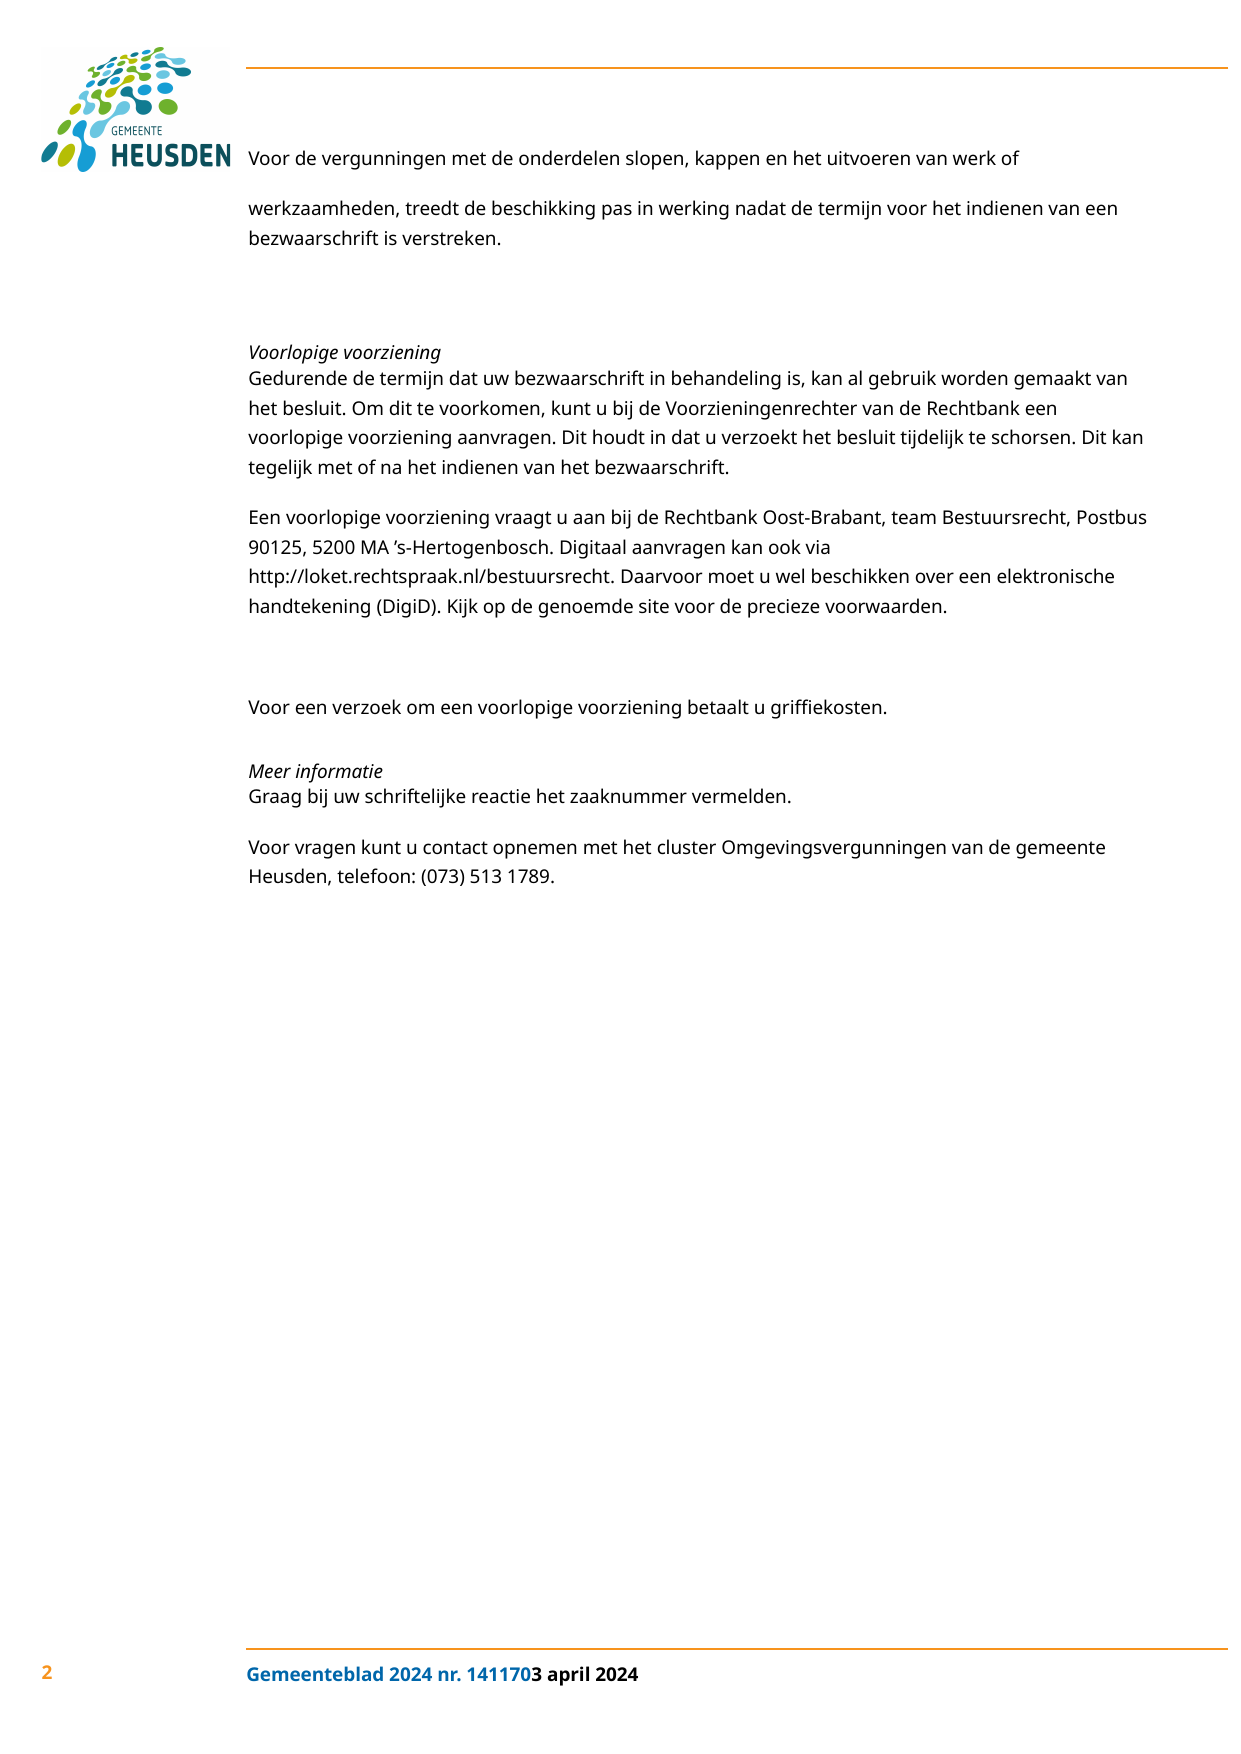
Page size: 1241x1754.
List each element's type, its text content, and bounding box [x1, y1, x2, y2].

text Graag bij uw schriftelijke reactie het zaaknummer vermelden. [248, 784, 1152, 809]
text Voorlopige voorziening [248, 339, 1152, 365]
text Gedurende de termijn dat uw bezwaarschrift in behandeling is, kan al gebruik worden gemaakt van het besluit. Om dit te voorkomen, kunt u bij de Voorzieningenrechter van de Rechtbank een voorlopige voorziening aanvragen. Dit houdt in dat u verzoekt het besluit tijdelijk te schorsen. Dit kan tegelijk met of na het indienen van het bezwaarschrift. [248, 365, 1152, 480]
picture [41, 47, 231, 172]
text Voor de vergunningen met de onderdelen slopen, kappen en het uitvoeren van werk of [248, 145, 1152, 171]
text Meer informatie [248, 758, 1152, 784]
text Een voorlopige voorziening vraagt u aan bij de Rechtbank Oost-Brabant, team Bestuursrecht, Postbus 90125, 5200 MA ’s-Hertogenbosch. Digitaal aanvragen kan ook via http://loket.rechtspraak.nl/bestuursrecht. Daarvoor moet u wel beschikken over een elektronische handtekening (DigiD). Kijk op de genoemde site voor de precieze voorwaarden. [248, 504, 1152, 619]
text werkzaamheden, treedt de beschikking pas in werking nadat de termijn voor het indienen van een bezwaarschrift is verstreken. [248, 196, 1152, 251]
text Voor vragen kunt u contact opnemen met het cluster Omgevingsvergunningen van de gemeente Heusden, telefoon: (073) 513 1789. [248, 834, 1152, 889]
text Voor een verzoek om een voorlopige voorziening betaalt u griffiekosten. [248, 694, 1152, 720]
